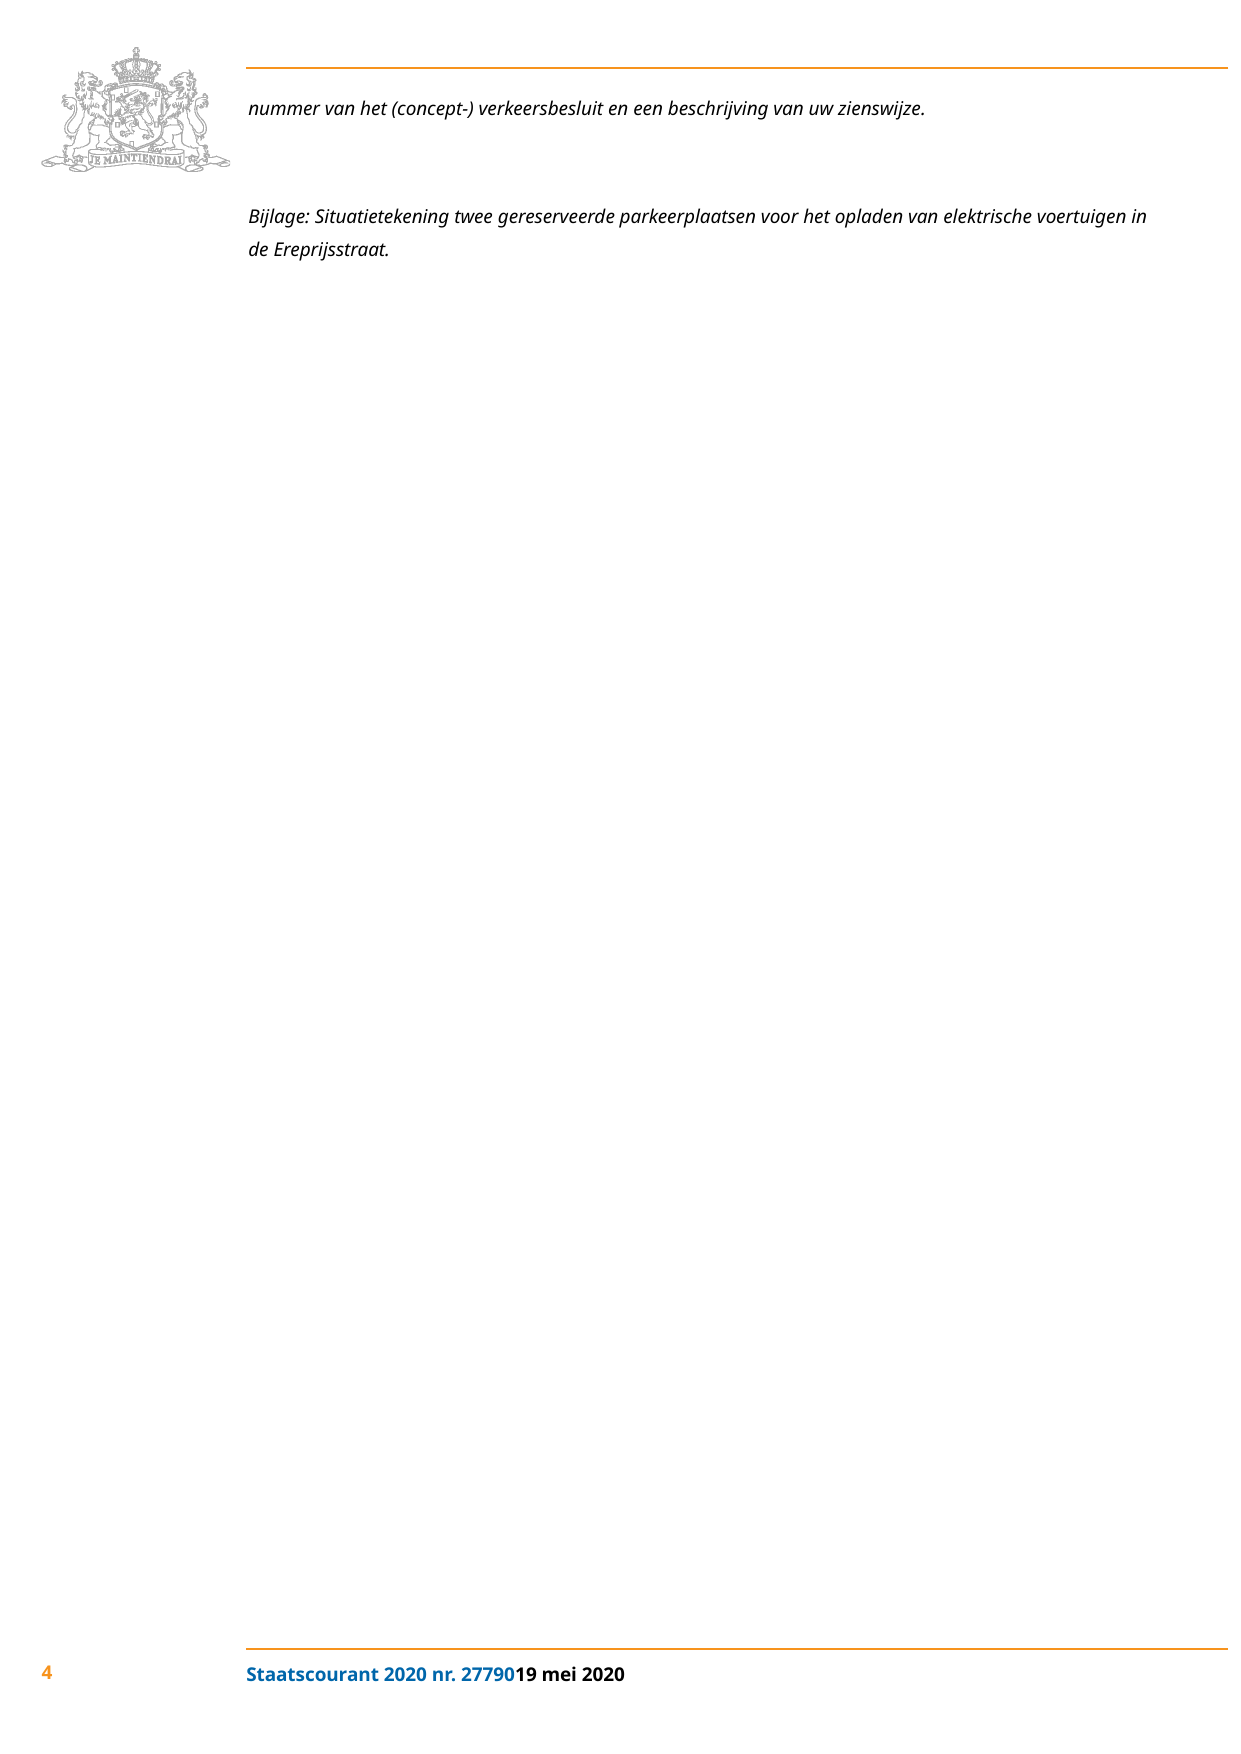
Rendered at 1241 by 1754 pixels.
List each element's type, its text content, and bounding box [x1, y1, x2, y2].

text nummer van het (concept-) verkeersbesluit en een beschrijving van uw zienswijze. [248, 95, 1152, 121]
text Bijlage: Situatietekening twee gereserveerde parkeerplaatsen voor het opladen van elektrische voertuigen in de Ereprijsstraat. [248, 203, 1152, 262]
picture [41, 47, 231, 172]
